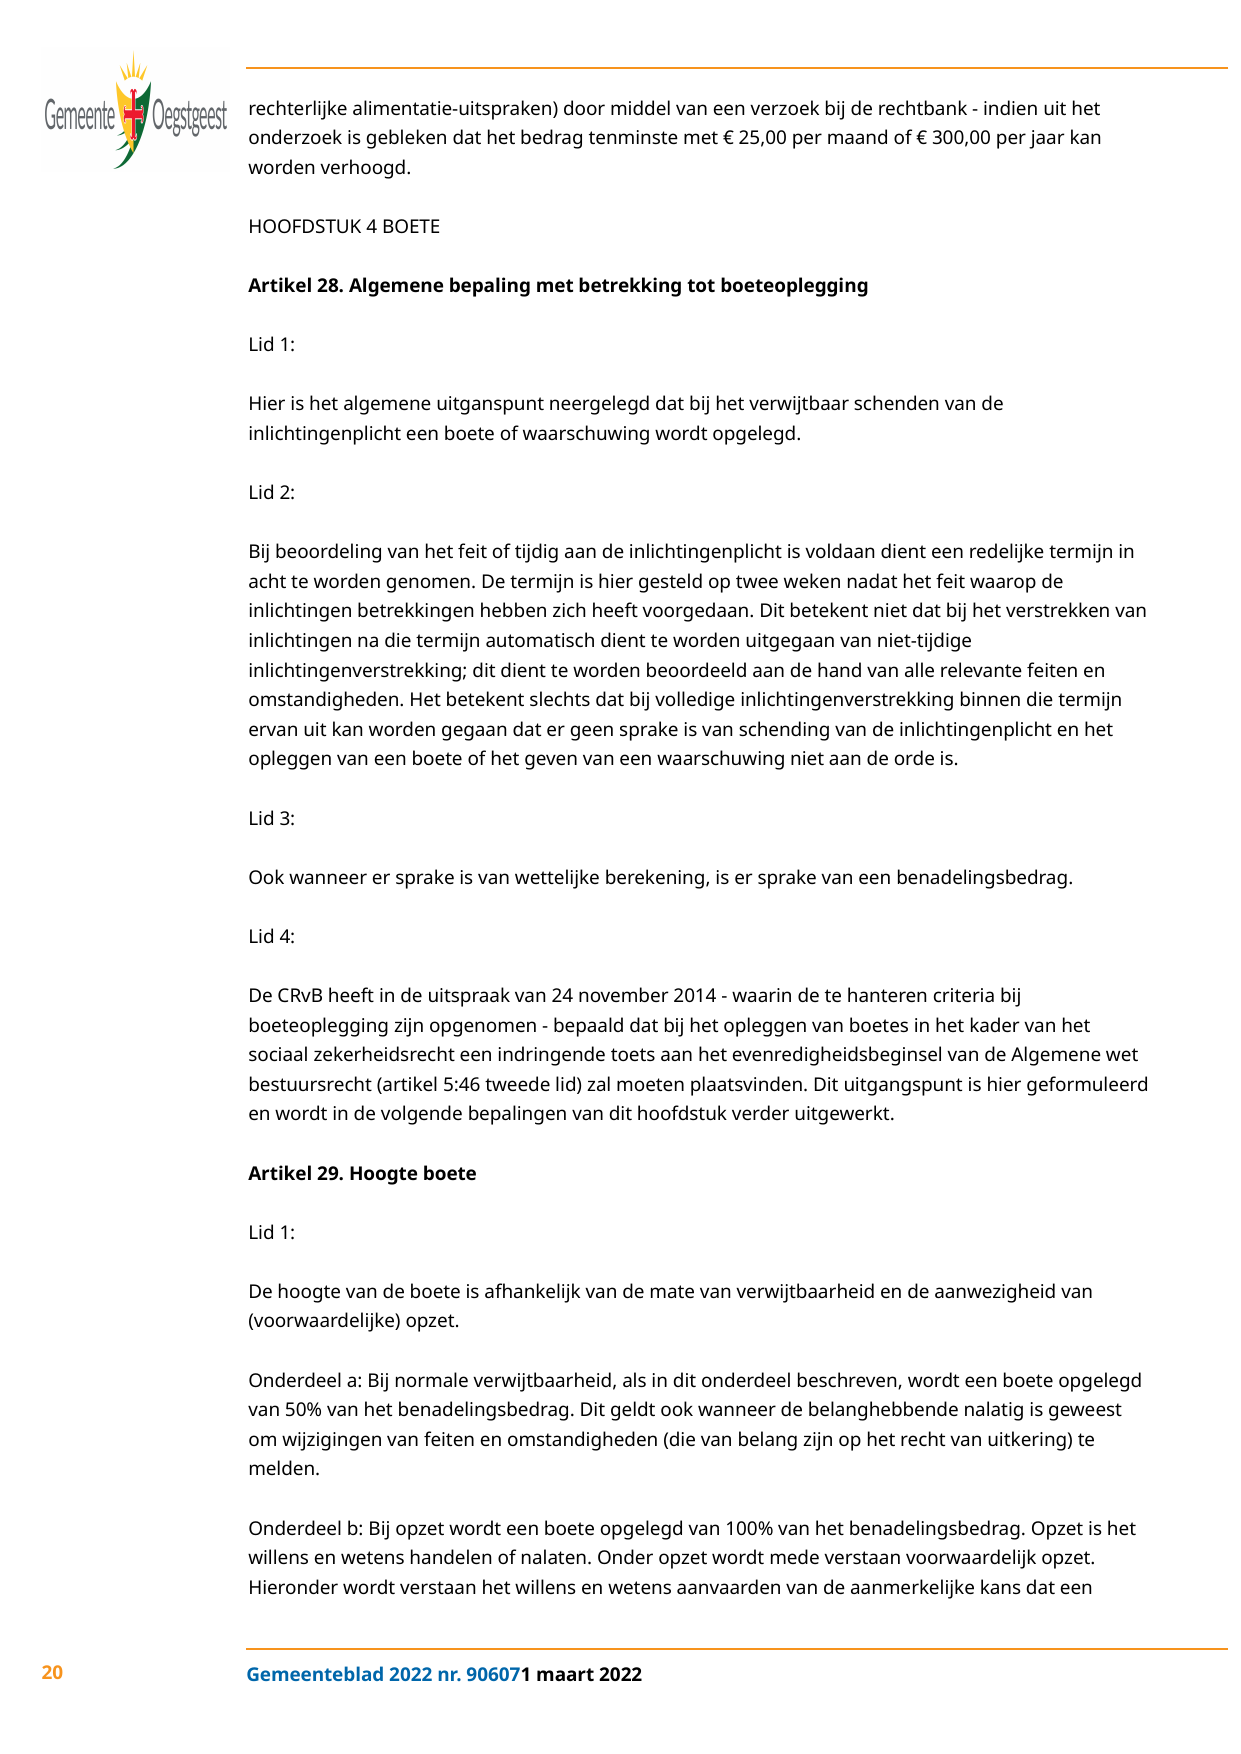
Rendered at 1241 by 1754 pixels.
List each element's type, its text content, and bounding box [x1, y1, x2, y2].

text Lid 3: [248, 805, 1152, 831]
text De CRvB heeft in de uitspraak van 24 november 2014 - waarin de te hanteren criteria bij boeteoplegging zijn opgenomen - bepaald dat bij het opleggen van boetes in het kader van het sociaal zekerheidsrecht een indringende toets aan het evenredigheidsbeginsel van de Algemene wet bestuursrecht (artikel 5:46 tweede lid) zal moeten plaatsvinden. Dit uitgangspunt is hier geformuleerd en wordt in de volgende bepalingen van dit hoofdstuk verder uitgewerkt. [248, 982, 1152, 1126]
text Lid 1: [248, 331, 1152, 357]
text Lid 1: [248, 1219, 1152, 1245]
text De hoogte van de boete is afhankelijk van de mate van verwijtbaarheid en de aanwezigheid van (voorwaardelijke) opzet. [248, 1278, 1152, 1333]
text Onderdeel a: Bij normale verwijtbaarheid, als in dit onderdeel beschreven, wordt een boete opgelegd van 50% van het benadelingsbedrag. Dit geldt ook wanneer de belanghebbende nalatig is geweest om wijzigingen van feiten en omstandigheden (die van belang zijn op het recht van uitkering) te melden. [248, 1367, 1152, 1481]
text rechterlijke alimentatie-uitspraken) door middel van een verzoek bij de rechtbank - indien uit het onderzoek is gebleken dat het bedrag tenminste met € 25,00 per maand of € 300,00 per jaar kan worden verhoogd. [248, 95, 1152, 180]
text Onderdeel b: Bij opzet wordt een boete opgelegd van 100% van het benadelingsbedrag. Opzet is het willens en wetens handelen of nalaten. Onder opzet wordt mede verstaan voorwaardelijk opzet. Hieronder wordt verstaan het willens en wetens aanvaarden van de aanmerkelijke kans dat een [248, 1515, 1152, 1600]
text Hier is het algemene uitganspunt neergelegd dat bij het verwijtbaar schenden van de inlichtingenplicht een boete of waarschuwing wordt opgelegd. [248, 391, 1152, 446]
text Artikel 28. Algemene bepaling met betrekking tot boeteoplegging [248, 272, 1152, 298]
picture [41, 47, 231, 172]
text Artikel 29. Hoogte boete [248, 1160, 1152, 1186]
text HOOFDSTUK 4 BOETE [248, 213, 1152, 239]
text Bij beoordeling van het feit of tijdig aan de inlichtingenplicht is voldaan dient een redelijke termijn in acht te worden genomen. De termijn is hier gesteld op twee weken nadat het feit waarop de inlichtingen betrekkingen hebben zich heeft voorgedaan. Dit betekent niet dat bij het verstrekken van inlichtingen na die termijn automatisch dient te worden uitgegaan van niet-tijdige inlichtingenverstrekking; dit dient te worden beoordeeld aan de hand van alle relevante feiten en omstandigheden. Het betekent slechts dat bij volledige inlichtingenverstrekking binnen die termijn ervan uit kan worden gegaan dat er geen sprake is van schending van de inlichtingenplicht en het opleggen van een boete of het geven van een waarschuwing niet aan de orde is. [248, 538, 1152, 771]
text Lid 4: [248, 923, 1152, 949]
text Ook wanneer er sprake is van wettelijke berekening, is er sprake van een benadelingsbedrag. [248, 864, 1152, 890]
text Lid 2: [248, 479, 1152, 505]
